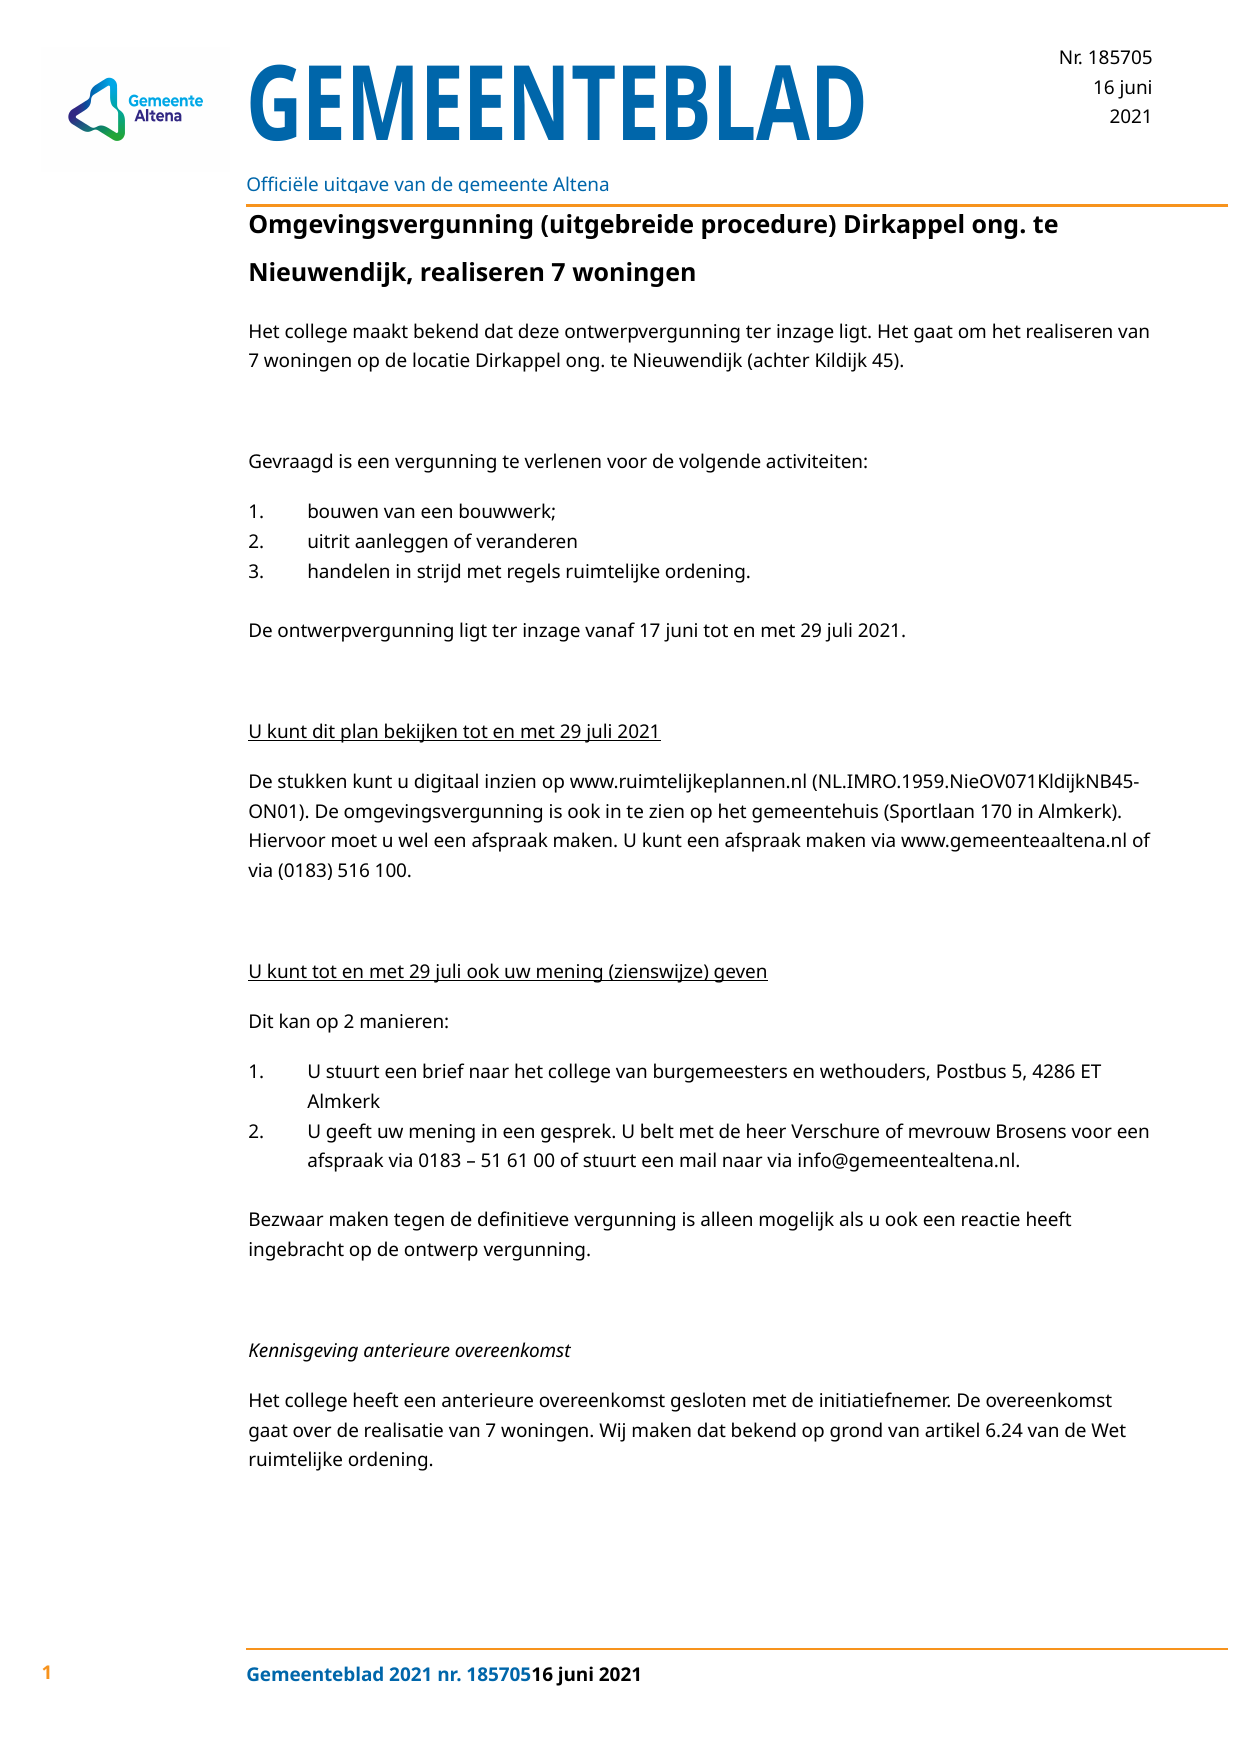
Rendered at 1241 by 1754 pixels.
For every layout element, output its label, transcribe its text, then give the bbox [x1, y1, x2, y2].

text U kunt dit plan bekijken tot en met 29 juli 2021 [248, 718, 1152, 744]
text De stukken kunt u digitaal inzien op www.ruimtelijkeplannen.nl (NL.IMRO.1959.NieOV071KldijkNB45-ON01). De omgevingsvergunning is ook in te zien op het gemeentehuis (Sportlaan 170 in Almkerk). Hiervoor moet u wel een afspraak maken. U kunt een afspraak maken via www.gemeenteaaltena.nl of via (0183) 516 100. [248, 768, 1152, 883]
picture [41, 47, 231, 172]
text Gevraagd is een vergunning te verlenen voor de volgende activiteiten: [248, 448, 1152, 474]
text Kennisgeving anterieure overeenkomst [248, 1337, 1152, 1363]
list U geeft uw mening in een gesprek. U belt met de heer Verschure of mevrouw Brosens voor een afspraak via 0183 – 51 61 00 of stuurt een mail naar via info@gemeentealtena.nl. [248, 1118, 1152, 1173]
list uitrit aanleggen of veranderen [248, 528, 1152, 554]
text Omgevingsvergunning (uitgebreide procedure) Dirkappel ong. te Nieuwendijk, realiseren 7 woningen [248, 207, 1152, 288]
text Dit kan op 2 manieren: [248, 1008, 1152, 1034]
text U kunt tot en met 29 juli ook uw mening (zienswijze) geven [248, 958, 1152, 984]
text De ontwerpvergunning ligt ter inzage vanaf 17 juni tot en met 29 juli 2021. [248, 617, 1152, 643]
list U stuurt een brief naar het college van burgemeesters en wethouders, Postbus 5, 4286 ET Almkerk [248, 1059, 1152, 1114]
text Het college maakt bekend dat deze ontwerpvergunning ter inzage ligt. Het gaat om het realiseren van 7 woningen op de locatie Dirkappel ong. te Nieuwendijk (achter Kildijk 45). [248, 318, 1152, 373]
list handelen in strijd met regels ruimtelijke ordening. [248, 558, 1152, 584]
text Het college heeft een anterieure overeenkomst gesloten met de initiatiefnemer. De overeenkomst gaat over de realisatie van 7 woningen. Wij maken dat bekend op grond van artikel 6.24 van de Wet ruimtelijke ordening. [248, 1387, 1152, 1472]
text Bezwaar maken tegen de definitieve vergunning is alleen mogelijk als u ook een reactie heeft ingebracht op de ontwerp vergunning. [248, 1207, 1152, 1262]
list bouwen van een bouwwerk; [248, 499, 1152, 524]
